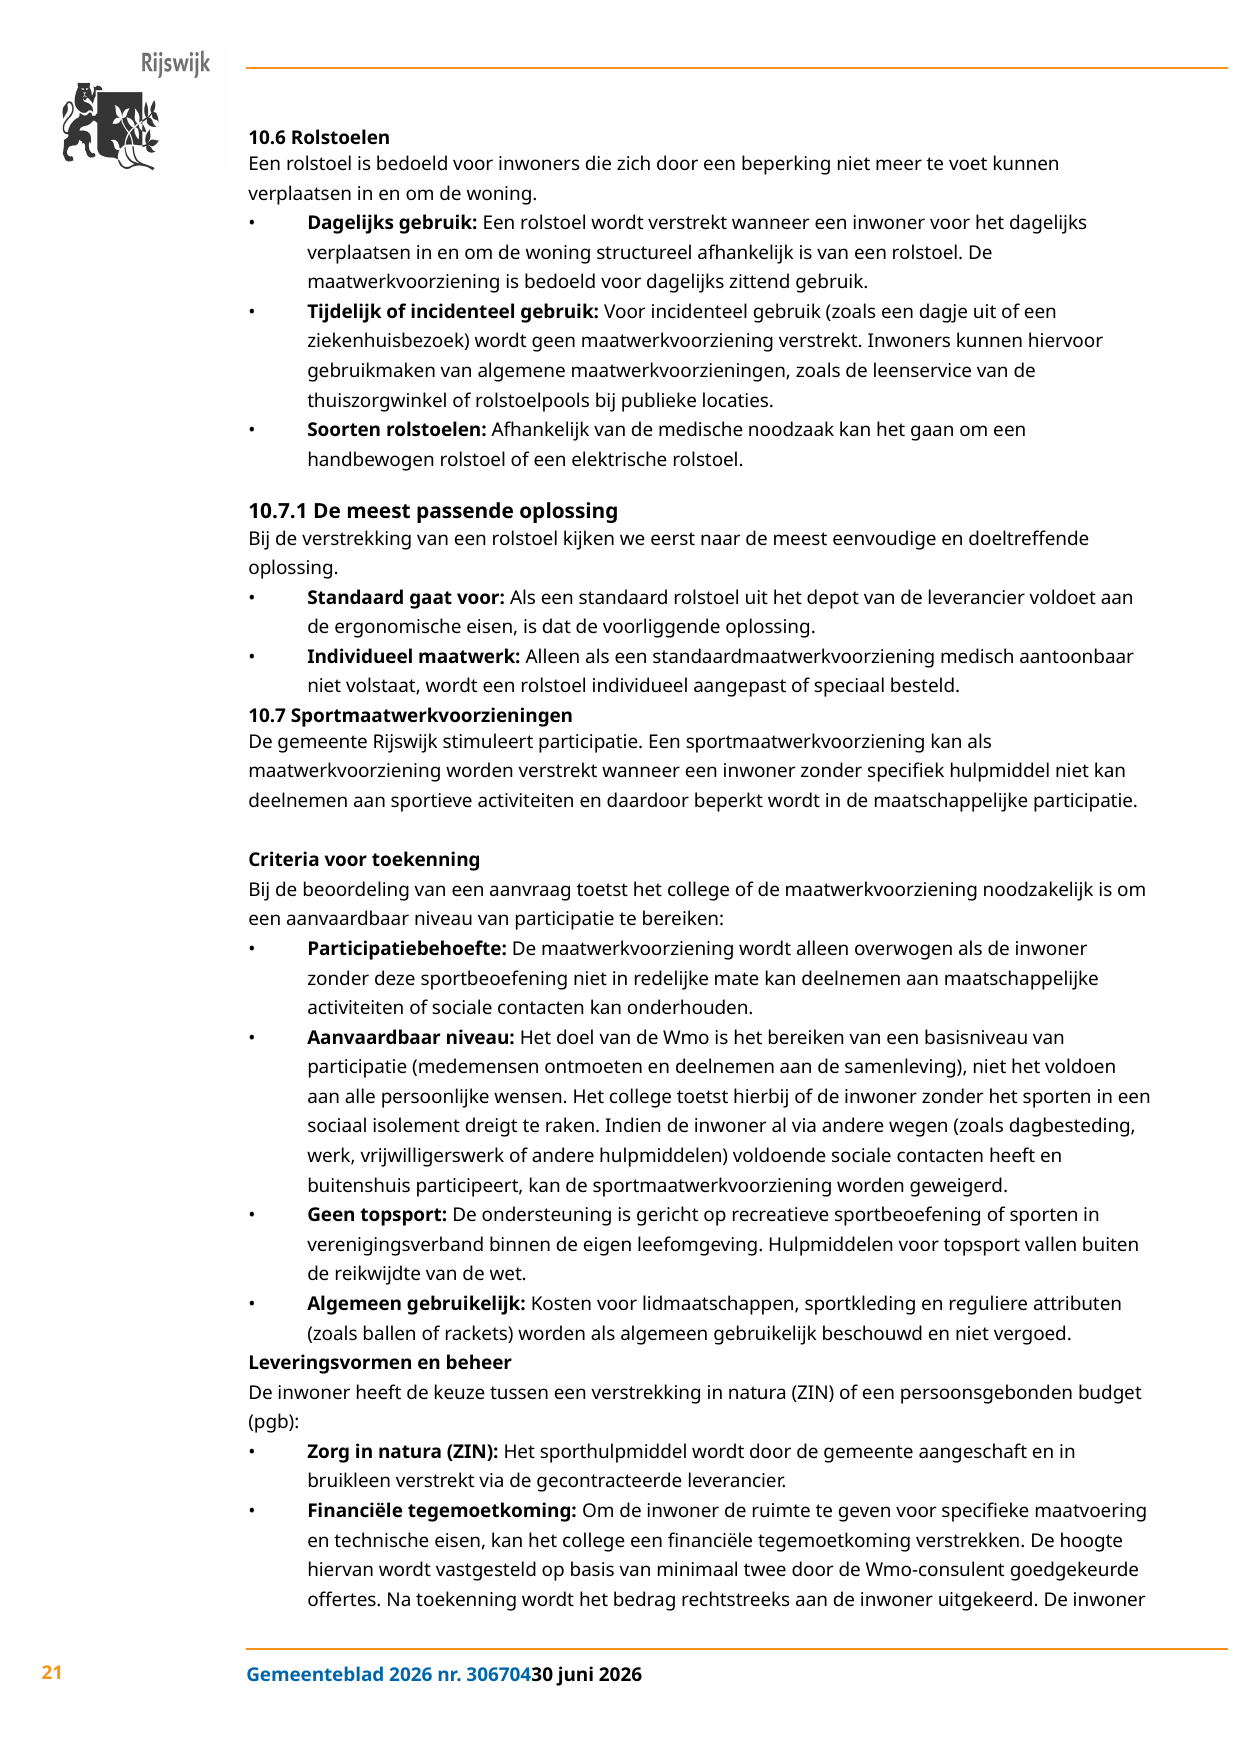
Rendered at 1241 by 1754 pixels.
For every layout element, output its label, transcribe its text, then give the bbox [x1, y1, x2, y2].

list Financiële tegemoetkoming: Om de inwoner de ruimte te geven voor specifieke maatvoering en technische eisen, kan het college een financiële tegemoetkoming verstrekken. De hoogte hiervan wordt vastgesteld op basis van minimaal twee door de Wmo-consulent goedgekeurde offertes. Na toekenning wordt het bedrag rechtstreeks aan de inwoner uitgekeerd. De inwoner [248, 1497, 1152, 1612]
text Criteria voor toekenning [248, 846, 1152, 872]
text Leveringsvormen en beheer [248, 1349, 1152, 1375]
list Participatiebehoefte: De maatwerkvoorziening wordt alleen overwogen als de inwoner zonder deze sportbeoefening niet in redelijke mate kan deelnemen aan maatschappelijke activiteiten of sociale contacten kan onderhouden. [248, 935, 1152, 1020]
list Individueel maatwerk: Alleen als een standaardmaatwerkvoorziening medisch aantoonbaar niet volstaat, wordt een rolstoel individueel aangepast of speciaal besteld. [248, 643, 1152, 698]
list Geen topsport: De ondersteuning is gericht op recreatieve sportbeoefening of sporten in verenigingsverband binnen de eigen leefomgeving. Hulpmiddelen voor topsport vallen buiten de reikwijdte van de wet. [248, 1201, 1152, 1286]
list Algemeen gebruikelijk: Kosten voor lidmaatschappen, sportkleding en reguliere attributen (zoals ballen of rackets) worden als algemeen gebruikelijk beschouwd en niet vergoed. [248, 1290, 1152, 1345]
text 10.6 Rolstoelen [248, 124, 1152, 150]
text Bij de verstrekking van een rolstoel kijken we eerst naar de meest eenvoudige en doeltreffende oplossing. [248, 525, 1152, 580]
list Standaard gaat voor: Als een standaard rolstoel uit het depot van de leverancier voldoet aan de ergonomische eisen, is dat de voorliggende oplossing. [248, 584, 1152, 639]
text Bij de beoordeling van een aanvraag toetst het college of de maatwerkvoorziening noodzakelijk is om een aanvaardbaar niveau van participatie te bereiken: [248, 876, 1152, 931]
list Dagelijks gebruik: Een rolstoel wordt verstrekt wanneer een inwoner voor het dagelijks verplaatsen in en om de woning structureel afhankelijk is van een rolstoel. De maatwerkvoorziening is bedoeld voor dagelijks zittend gebruik. [248, 209, 1152, 294]
list Zorg in natura (ZIN): Het sporthulpmiddel wordt door de gemeente aangeschaft en in bruikleen verstrekt via de gecontracteerde leverancier. [248, 1438, 1152, 1493]
picture [41, 47, 231, 172]
text De inwoner heeft de keuze tussen een verstrekking in natura (ZIN) of een persoonsgebonden budget (pgb): [248, 1379, 1152, 1434]
list Soorten rolstoelen: Afhankelijk van de medische noodzaak kan het gaan om een handbewogen rolstoel of een elektrische rolstoel. [248, 416, 1152, 472]
list Aanvaardbaar niveau: Het doel van de Wmo is het bereiken van een basisniveau van participatie (medemensen ontmoeten en deelnemen aan de samenleving), niet het voldoen aan alle persoonlijke wensen. Het college toetst hierbij of de inwoner zonder het sporten in een sociaal isolement dreigt te raken. Indien de inwoner al via andere wegen (zoals dagbesteding, werk, vrijwilligerswerk of andere hulpmiddelen) voldoende sociale contacten heeft en buitenshuis participeert, kan de sportmaatwerkvoorziening worden geweigerd. [248, 1024, 1152, 1197]
text 10.7 Sportmaatwerkvoorzieningen [248, 702, 1152, 728]
list Tijdelijk of incidenteel gebruik: Voor incidenteel gebruik (zoals een dagje uit of een ziekenhuisbezoek) wordt geen maatwerkvoorziening verstrekt. Inwoners kunnen hiervoor gebruikmaken van algemene maatwerkvoorzieningen, zoals de leenservice van de thuiszorgwinkel of rolstoelpools bij publieke locaties. [248, 298, 1152, 412]
text 10.7.1 De meest passende oplossing [248, 496, 1152, 525]
text De gemeente Rijswijk stimuleert participatie. Een sportmaatwerkvoorziening kan als maatwerkvoorziening worden verstrekt wanneer een inwoner zonder specifiek hulpmiddel niet kan deelnemen aan sportieve activiteiten en daardoor beperkt wordt in de maatschappelijke participatie. [248, 728, 1152, 813]
text Een rolstoel is bedoeld voor inwoners die zich door een beperking niet meer te voet kunnen verplaatsen in en om de woning. [248, 150, 1152, 205]
